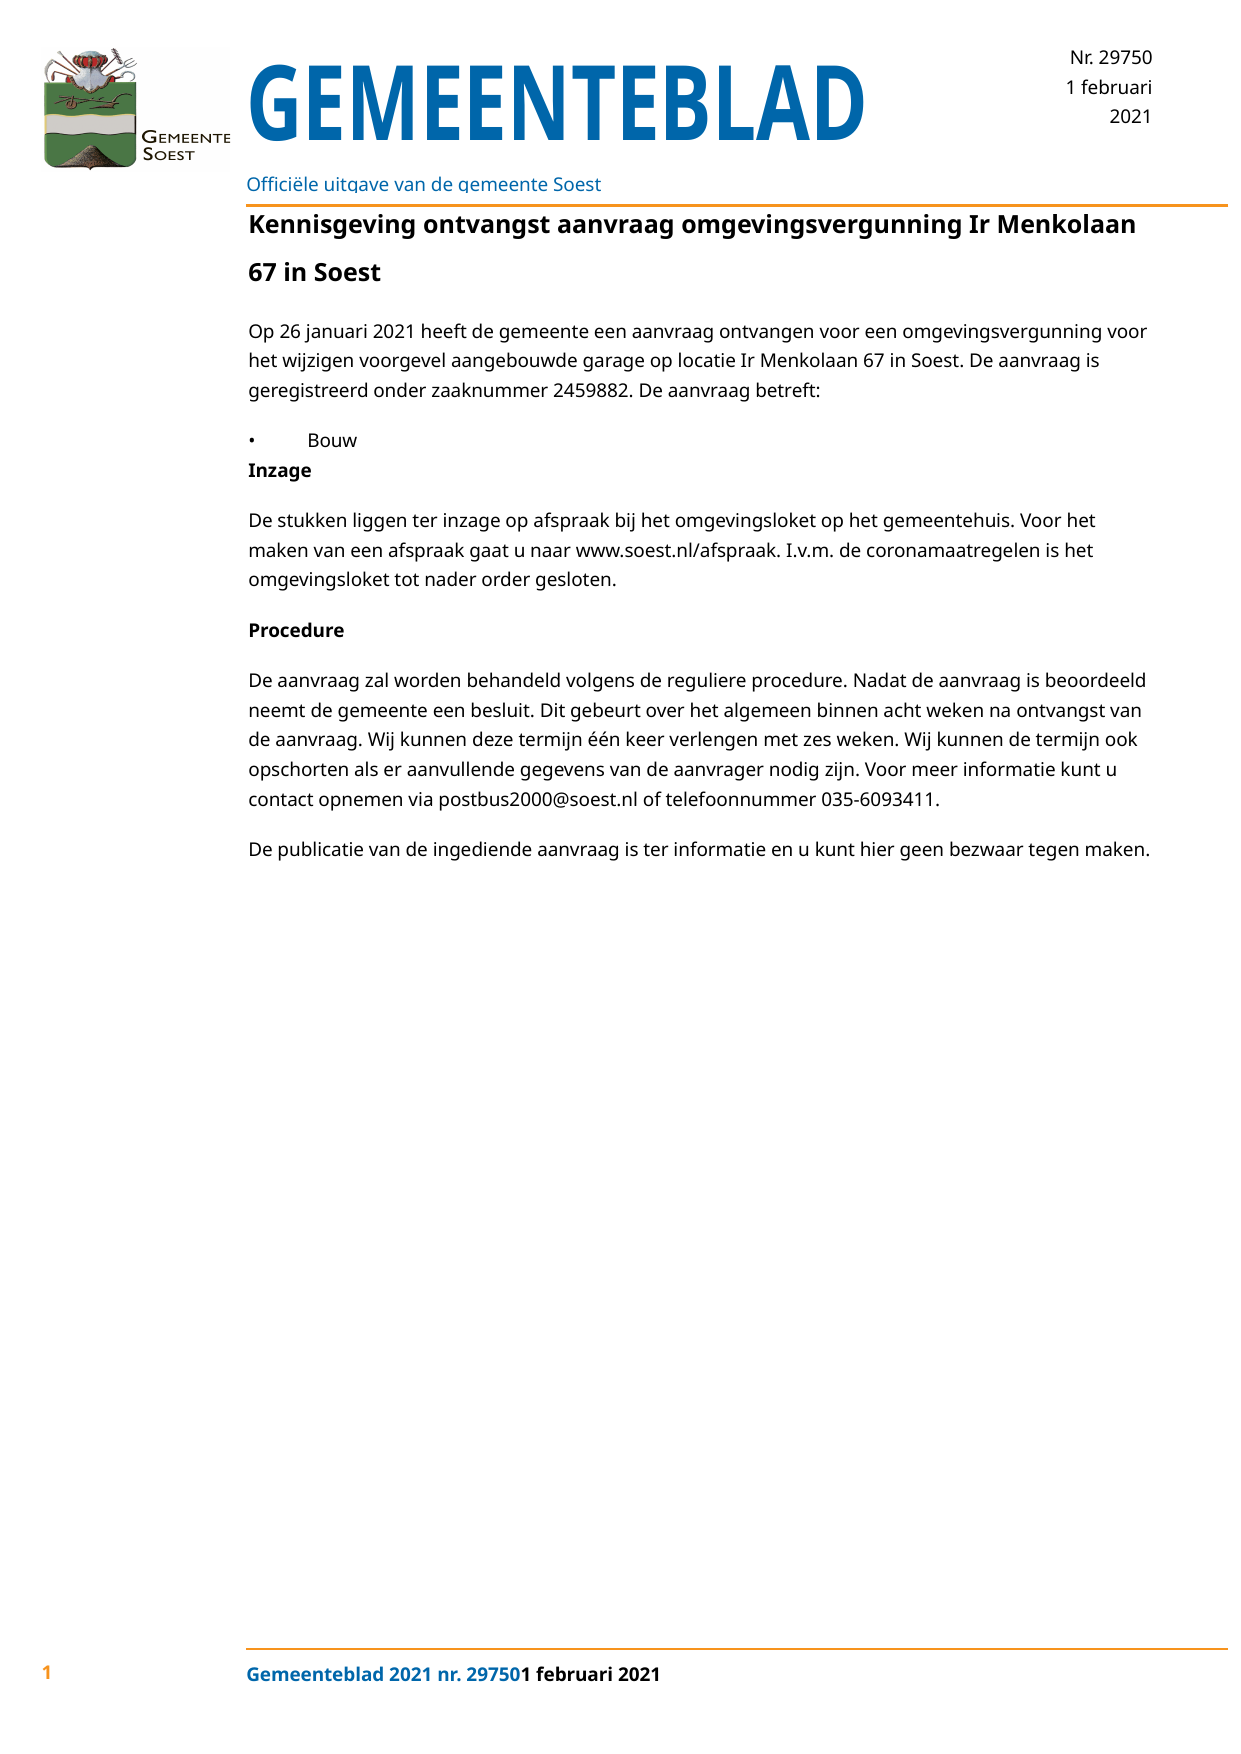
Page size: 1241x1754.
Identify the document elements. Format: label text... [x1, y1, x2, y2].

text Op 26 januari 2021 heeft de gemeente een aanvraag ontvangen voor een omgevingsvergunning voor het wijzigen voorgevel aangebouwde garage op locatie Ir Menkolaan 67 in Soest. De aanvraag is geregistreerd onder zaaknummer 2459882. De aanvraag betreft: [248, 318, 1152, 403]
text Procedure [248, 617, 1152, 643]
text De aanvraag zal worden behandeld volgens de reguliere procedure. Nadat de aanvraag is beoordeeld neemt de gemeente een besluit. Dit gebeurt over het algemeen binnen acht weken na ontvangst van de aanvraag. Wij kunnen deze termijn één keer verlengen met zes weken. Wij kunnen de termijn ook opschorten als er aanvullende gegevens van de aanvrager nodig zijn. Voor meer informatie kunt u contact opnemen via postbus2000@soest.nl of telefoonnummer 035-6093411. [248, 667, 1152, 812]
list Bouw [248, 427, 1152, 453]
text De stukken liggen ter inzage op afspraak bij het omgevingsloket op het gemeentehuis. Voor het maken van een afspraak gaat u naar www.soest.nl/afspraak. I.v.m. de coronamaatregelen is het omgevingsloket tot nader order gesloten. [248, 507, 1152, 592]
text Kennisgeving ontvangst aanvraag omgevingsvergunning Ir Menkolaan 67 in Soest [248, 207, 1152, 288]
text De publicatie van de ingediende aanvraag is ter informatie en u kunt hier geen bezwaar tegen maken. [248, 836, 1152, 862]
text Inzage [248, 457, 1152, 483]
picture [41, 47, 231, 172]
